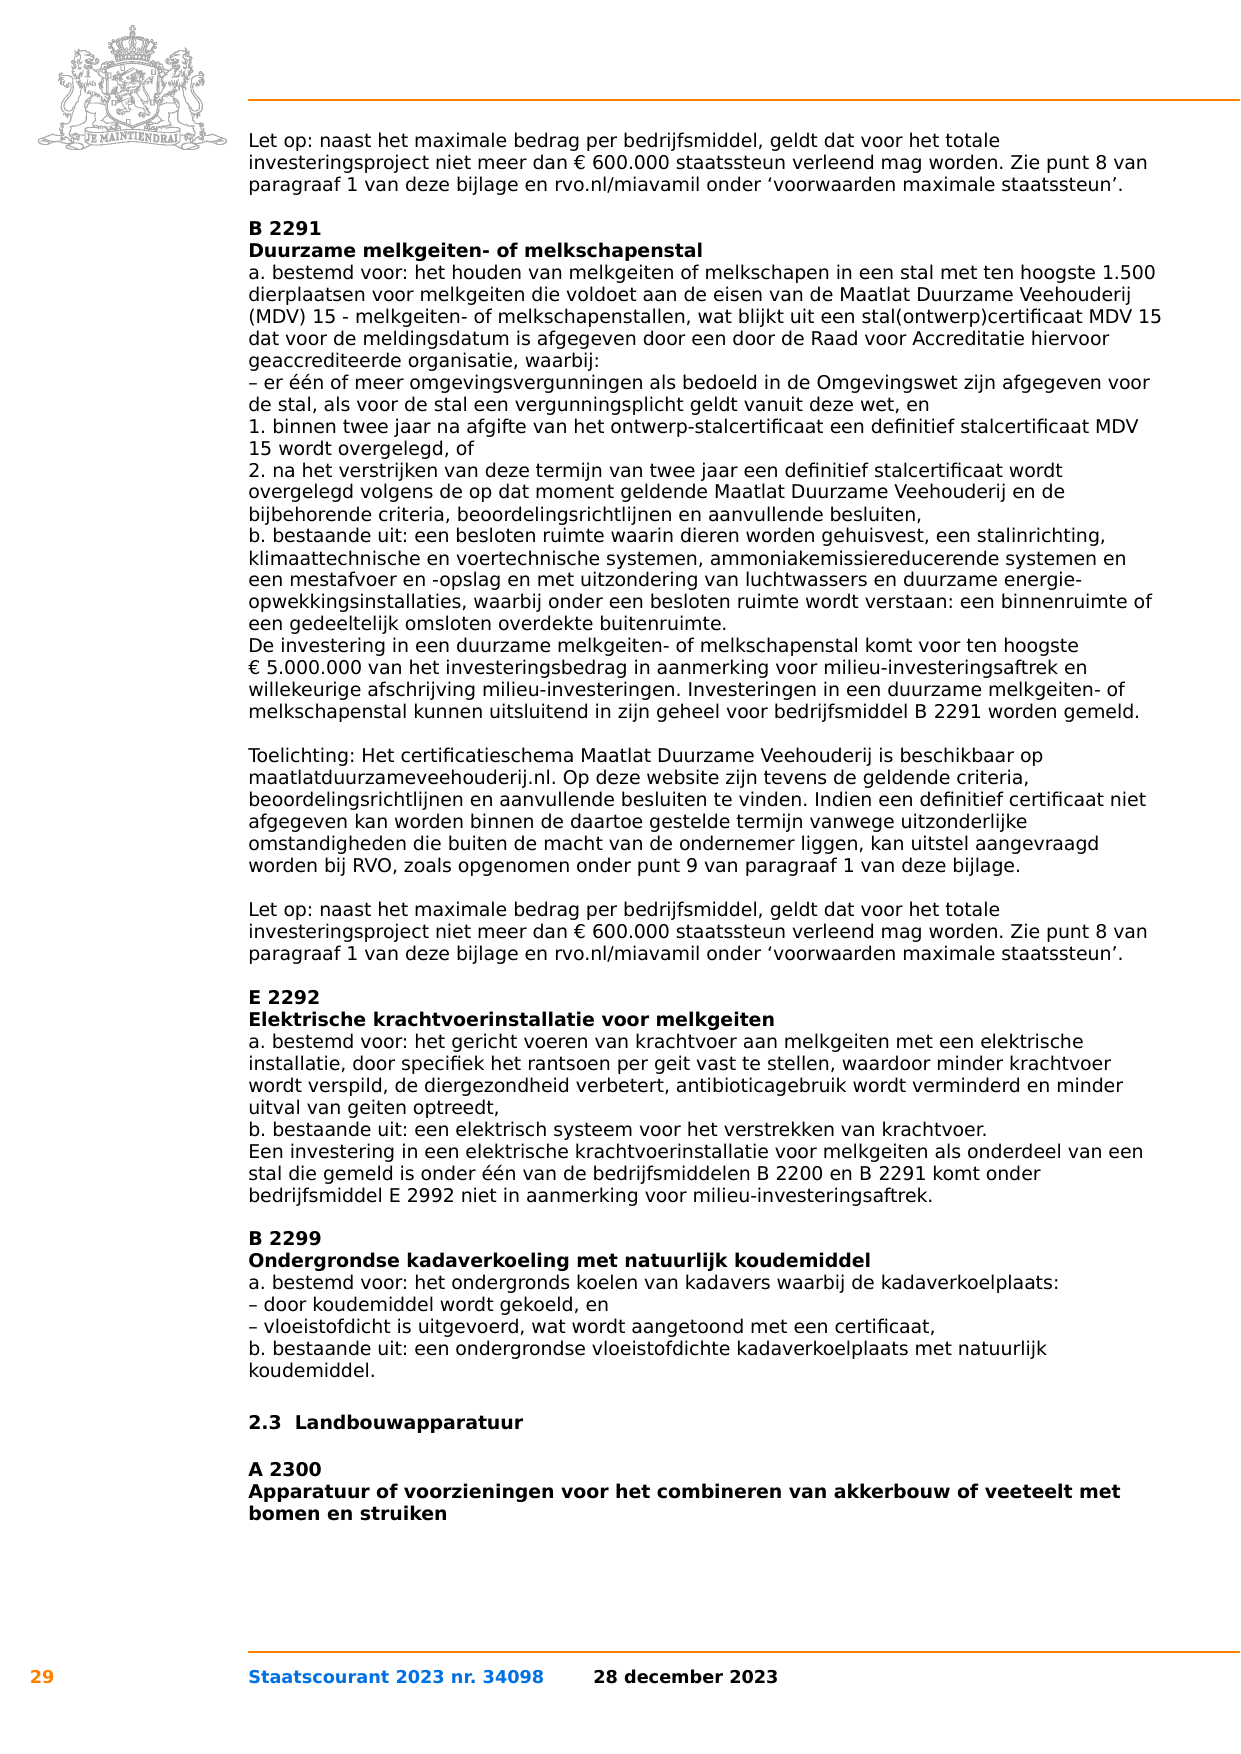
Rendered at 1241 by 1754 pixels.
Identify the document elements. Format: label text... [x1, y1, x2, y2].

text Toelichting: Het certificatieschema Maatlat Duurzame Veehouderij is beschikbaar op maatlatduurzameveehouderij.nl. Op deze website zijn tevens de geldende criteria, beoordelingsrichtlijnen en aanvullende besluiten te vinden. Indien een definitief certificaat niet afgegeven kan worden binnen de daartoe gestelde termijn vanwege uitzonderlijke omstandigheden die buiten de macht van de ondernemer liggen, kan uitstel aangevraagd worden bij RVO, zoals opgenomen onder punt 9 van paragraaf 1 van deze bijlage. [248, 745, 1163, 877]
text B 2291 [248, 218, 1163, 240]
text 1. binnen twee jaar na afgifte van het ontwerp-stalcertificaat een definitief stalcertificaat MDV 15 wordt overgelegd, of [248, 416, 1163, 459]
text A 2300 [248, 1459, 1163, 1481]
text b. bestaande uit: een elektrisch systeem voor het verstrekken van krachtvoer. [248, 1118, 1163, 1141]
text 2. na het verstrijken van deze termijn van twee jaar een definitief stalcertificaat wordt overgelegd volgens de op dat moment geldende Maatlat Duurzame Veehouderij en de bijbehorende criteria, beoordelingsrichtlijnen en aanvullende besluiten, [248, 459, 1163, 525]
text De investering in een duurzame melkgeiten- of melkschapenstal komt voor ten hoogste € 5.000.000 van het investeringsbedrag in aanmerking voor milieu-investeringsaftrek en willekeurige afschrijving milieu-investeringen. Investeringen in een duurzame melkgeiten- of melkschapenstal kunnen uitsluitend in zijn geheel voor bedrijfsmiddel B 2291 worden gemeld. [248, 635, 1163, 723]
text a. bestemd voor: het houden van melkgeiten of melkschapen in een stal met ten hoogste 1.500 dierplaatsen voor melkgeiten die voldoet aan de eisen van de Maatlat Duurzame Veehouderij (MDV) 15 - melkgeiten- of melkschapenstallen, wat blijkt uit een stal(ontwerp)certificaat MDV 15 dat voor de meldingsdatum is afgegeven door een door de Raad voor Accreditatie hiervoor geaccrediteerde organisatie, waarbij: [248, 262, 1163, 372]
text a. bestemd voor: het ondergronds koelen van kadavers waarbij de kadaverkoelplaats: [248, 1272, 1163, 1294]
subtitle 2.3 Landbouwapparatuur [248, 1412, 1163, 1434]
text b. bestaande uit: een ondergrondse vloeistofdichte kadaverkoelplaats met natuurlijk koudemiddel. [248, 1338, 1163, 1382]
picture [38, 25, 227, 150]
text b. bestaande uit: een besloten ruimte waarin dieren worden gehuisvest, een stalinrichting, klimaattechnische en voertechnische systemen, ammoniakemissiereducerende systemen en een mestafvoer en -opslag en met uitzondering van luchtwassers en duurzame energie-opwekkingsinstallaties, waarbij onder een besloten ruimte wordt verstaan: een binnenruimte of een gedeeltelijk omsloten overdekte buitenruimte. [248, 525, 1163, 635]
text Duurzame melkgeiten- of melkschapenstal [248, 240, 1163, 262]
text B 2299 [248, 1228, 1163, 1250]
text Een investering in een elektrische krachtvoerinstallatie voor melkgeiten als onderdeel van een stal die gemeld is onder één van de bedrijfsmiddelen B 2200 en B 2291 komt onder bedrijfsmiddel E 2992 niet in aanmerking voor milieu-investeringsaftrek. [248, 1141, 1163, 1206]
text – vloeistofdicht is uitgevoerd, wat wordt aangetoond met een certificaat, [248, 1316, 1163, 1338]
text E 2292 [248, 987, 1163, 1009]
text Let op: naast het maximale bedrag per bedrijfsmiddel, geldt dat voor het totale investeringsproject niet meer dan € 600.000 staatssteun verleend mag worden. Zie punt 8 van paragraaf 1 van deze bijlage en rvo.nl/miavamil onder ‘voorwaarden maximale staatssteun’. [248, 130, 1163, 196]
text a. bestemd voor: het gericht voeren van krachtvoer aan melkgeiten met een elektrische installatie, door specifiek het rantsoen per geit vast te stellen, waardoor minder krachtvoer wordt verspild, de diergezondheid verbetert, antibioticagebruik wordt verminderd en minder uitval van geiten optreedt, [248, 1031, 1163, 1118]
text – door koudemiddel wordt gekoeld, en [248, 1294, 1163, 1316]
text Apparatuur of voorzieningen voor het combineren van akkerbouw of veeteelt met bomen en struiken [248, 1481, 1163, 1525]
text Let op: naast het maximale bedrag per bedrijfsmiddel, geldt dat voor het totale investeringsproject niet meer dan € 600.000 staatssteun verleend mag worden. Zie punt 8 van paragraaf 1 van deze bijlage en rvo.nl/miavamil onder ‘voorwaarden maximale staatssteun’. [248, 899, 1163, 965]
text – er één of meer omgevingsvergunningen als bedoeld in de Omgevingswet zijn afgegeven voor de stal, als voor de stal een vergunningsplicht geldt vanuit deze wet, en [248, 372, 1163, 416]
text Elektrische krachtvoerinstallatie voor melkgeiten [248, 1009, 1163, 1031]
text Ondergrondse kadaverkoeling met natuurlijk koudemiddel [248, 1250, 1163, 1272]
